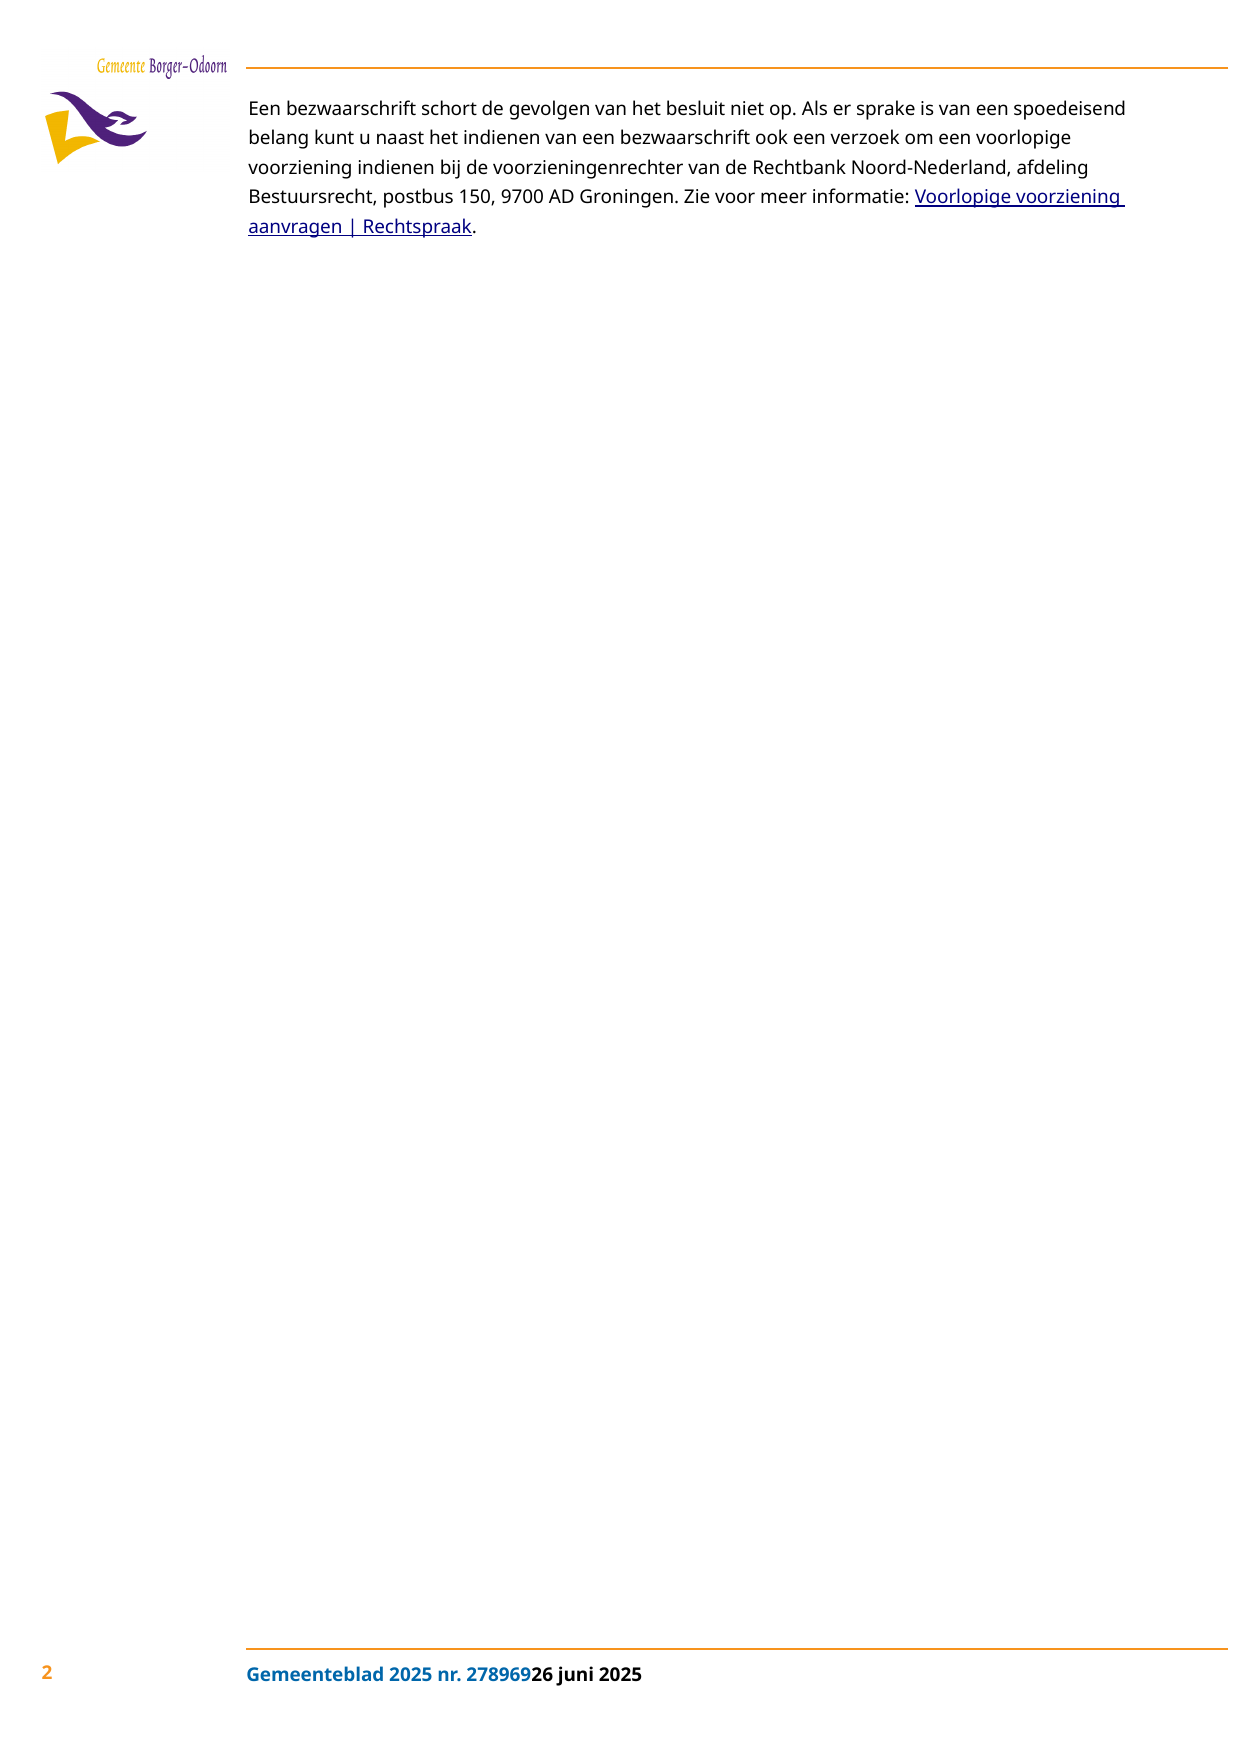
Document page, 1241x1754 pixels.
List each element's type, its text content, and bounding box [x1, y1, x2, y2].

picture [41, 47, 231, 172]
text Een bezwaarschrift schort de gevolgen van het besluit niet op. Als er sprake is van een spoedeisend belang kunt u naast het indienen van een bezwaarschrift ook een verzoek om een voorlopige voorziening indienen bij de voorzieningenrechter van de Rechtbank Noord-Nederland, afdeling Bestuursrecht, postbus 150, 9700 AD Groningen. Zie voor meer informatie: Voorlopige voorziening aanvragen | Rechtspraak. [248, 95, 1152, 239]
